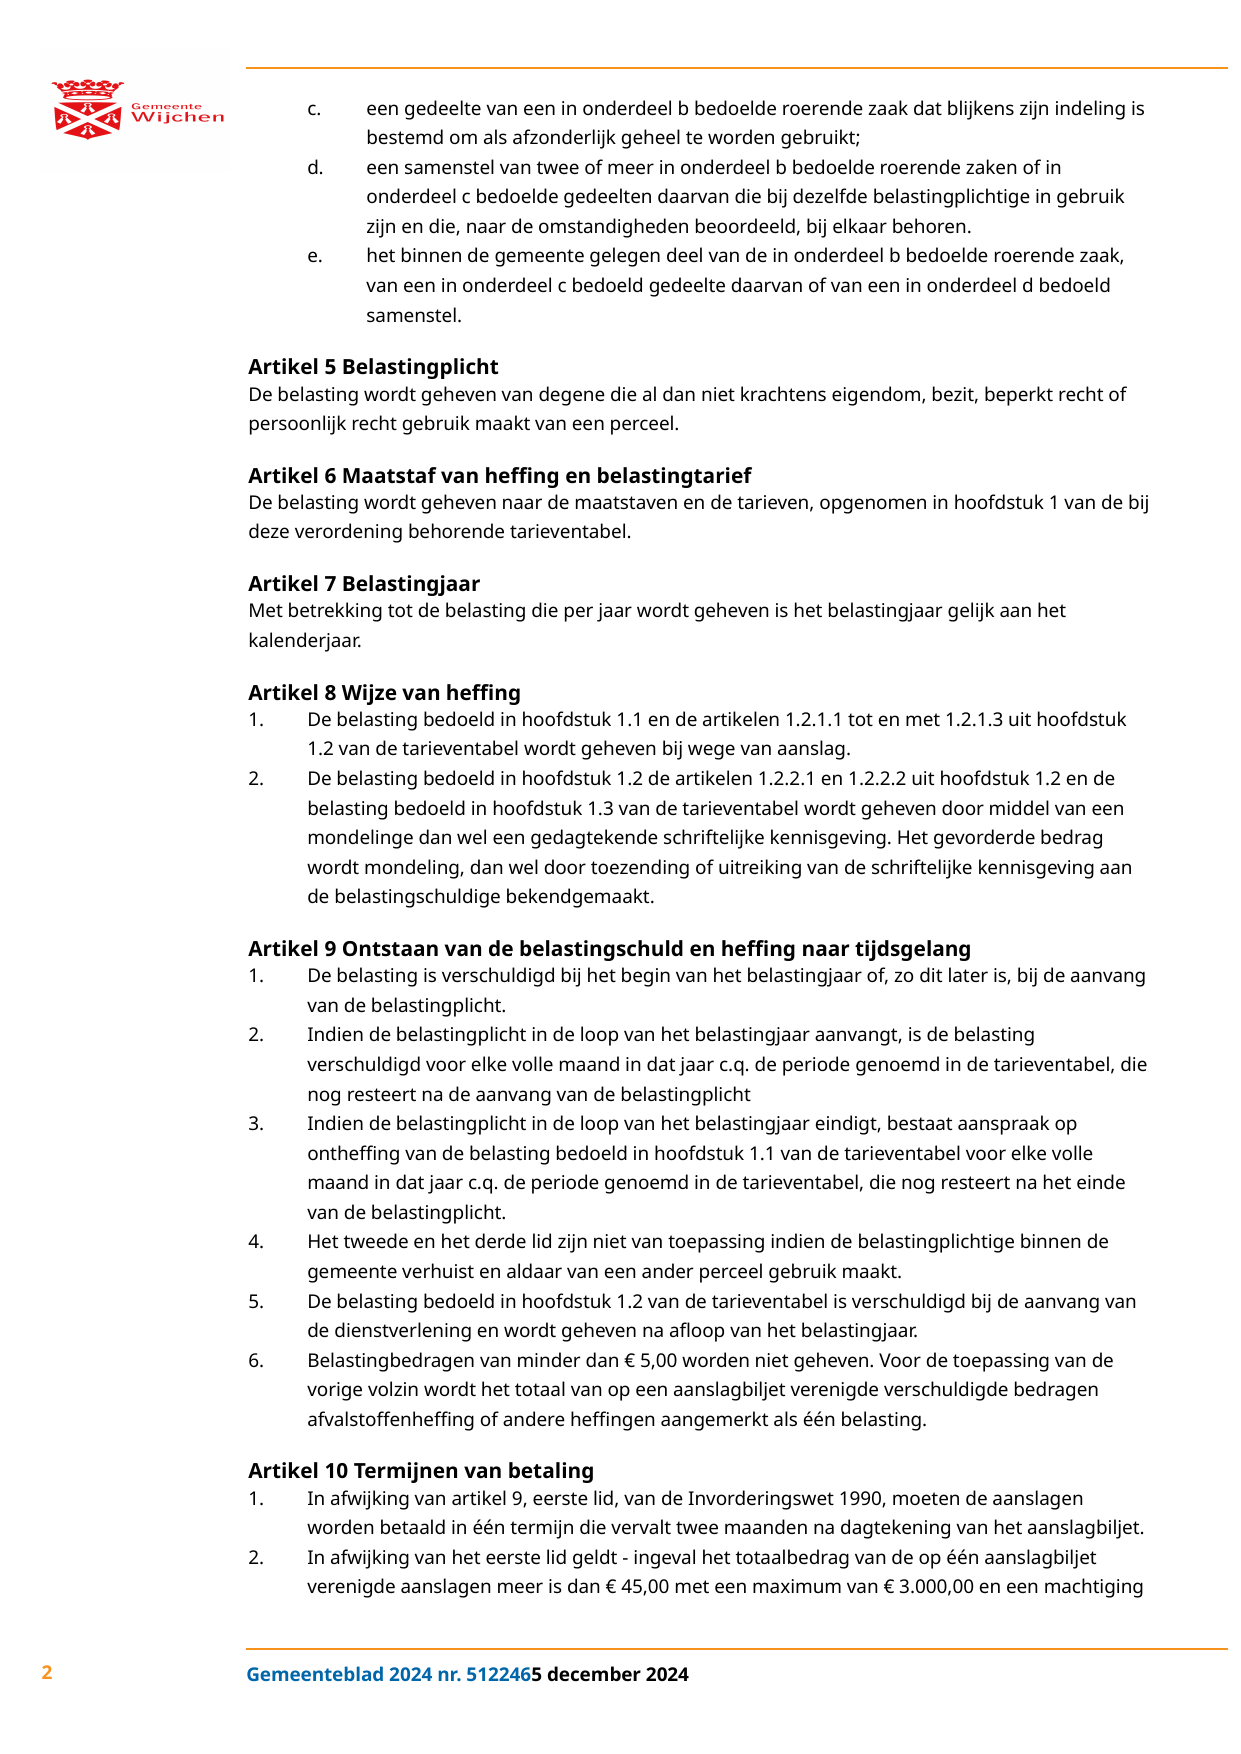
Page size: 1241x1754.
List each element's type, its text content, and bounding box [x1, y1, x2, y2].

text Artikel 6 Maatstaf van heffing en belastingtarief [248, 461, 1152, 489]
text Met betrekking tot de belasting die per jaar wordt geheven is het belastingjaar gelijk aan het kalenderjaar. [248, 598, 1152, 653]
list In afwijking van het eerste lid geldt - ingeval het totaalbedrag van de op één aanslagbiljet verenigde aanslagen meer is dan € 45,00 met een maximum van € 3.000,00 en een machtiging [248, 1544, 1152, 1599]
list De belasting bedoeld in hoofdstuk 1.1 en de artikelen 1.2.1.1 tot en met 1.2.1.3 uit hoofdstuk 1.2 van de tarieventabel wordt geheven bij wege van aanslag. [248, 706, 1152, 761]
text De belasting wordt geheven van degene die al dan niet krachtens eigendom, bezit, beperkt recht of persoonlijk recht gebruik maakt van een perceel. [248, 381, 1152, 436]
text De belasting wordt geheven naar de maatstaven en de tarieven, opgenomen in hoofdstuk 1 van de bij deze verordening behorende tarieventabel. [248, 489, 1152, 544]
list een samenstel van twee of meer in onderdeel b bedoelde roerende zaken of in onderdeel c bedoelde gedeelten daarvan die bij dezelfde belastingplichtige in gebruik zijn en die, naar de omstandigheden beoordeeld, bij elkaar behoren. [307, 154, 1152, 239]
list Indien de belastingplicht in de loop van het belastingjaar eindigt, bestaat aanspraak op ontheffing van de belasting bedoeld in hoofdstuk 1.1 van de tarieventabel voor elke volle maand in dat jaar c.q. de periode genoemd in de tarieventabel, die nog resteert na het einde van de belastingplicht. [248, 1110, 1152, 1225]
list In afwijking van artikel 9, eerste lid, van de Invorderingswet 1990, moeten de aanslagen worden betaald in één termijn die vervalt twee maanden na dagtekening van het aanslagbiljet. [248, 1485, 1152, 1540]
text Artikel 8 Wijze van heffing [248, 678, 1152, 706]
list De belasting is verschuldigd bij het begin van het belastingjaar of, zo dit later is, bij de aanvang van de belastingplicht. [248, 962, 1152, 1018]
picture [41, 47, 231, 172]
list een gedeelte van een in onderdeel b bedoelde roerende zaak dat blijkens zijn indeling is bestemd om als afzonderlijk geheel te worden gebruikt; [307, 95, 1152, 150]
text Artikel 10 Termijnen van betaling [248, 1457, 1152, 1485]
list het binnen de gemeente gelegen deel van de in onderdeel b bedoelde roerende zaak, van een in onderdeel c bedoeld gedeelte daarvan of van een in onderdeel d bedoeld samenstel. [307, 243, 1152, 328]
text Artikel 7 Belastingjaar [248, 569, 1152, 598]
text Artikel 5 Belastingplicht [248, 352, 1152, 381]
list Belastingbedragen van minder dan € 5,00 worden niet geheven. Voor de toepassing van de vorige volzin wordt het totaal van op een aanslagbiljet verenigde verschuldigde bedragen afvalstoffenheffing of andere heffingen aangemerkt als één belasting. [248, 1347, 1152, 1432]
list De belasting bedoeld in hoofdstuk 1.2 de artikelen 1.2.2.1 en 1.2.2.2 uit hoofdstuk 1.2 en de belasting bedoeld in hoofdstuk 1.3 van de tarieventabel wordt geheven door middel van een mondelinge dan wel een gedagtekende schriftelijke kennisgeving. Het gevorderde bedrag wordt mondeling, dan wel door toezending of uitreiking van de schriftelijke kennisgeving aan de belastingschuldige bekendgemaakt. [248, 765, 1152, 909]
list De belasting bedoeld in hoofdstuk 1.2 van de tarieventabel is verschuldigd bij de aanvang van de dienstverlening en wordt geheven na afloop van het belastingjaar. [248, 1288, 1152, 1343]
text Artikel 9 Ontstaan van de belastingschuld en heffing naar tijdsgelang [248, 934, 1152, 962]
list Het tweede en het derde lid zijn niet van toepassing indien de belastingplichtige binnen de gemeente verhuist en aldaar van een ander perceel gebruik maakt. [248, 1229, 1152, 1284]
list Indien de belastingplicht in de loop van het belastingjaar aanvangt, is de belasting verschuldigd voor elke volle maand in dat jaar c.q. de periode genoemd in de tarieventabel, die nog resteert na de aanvang van de belastingplicht [248, 1022, 1152, 1106]
